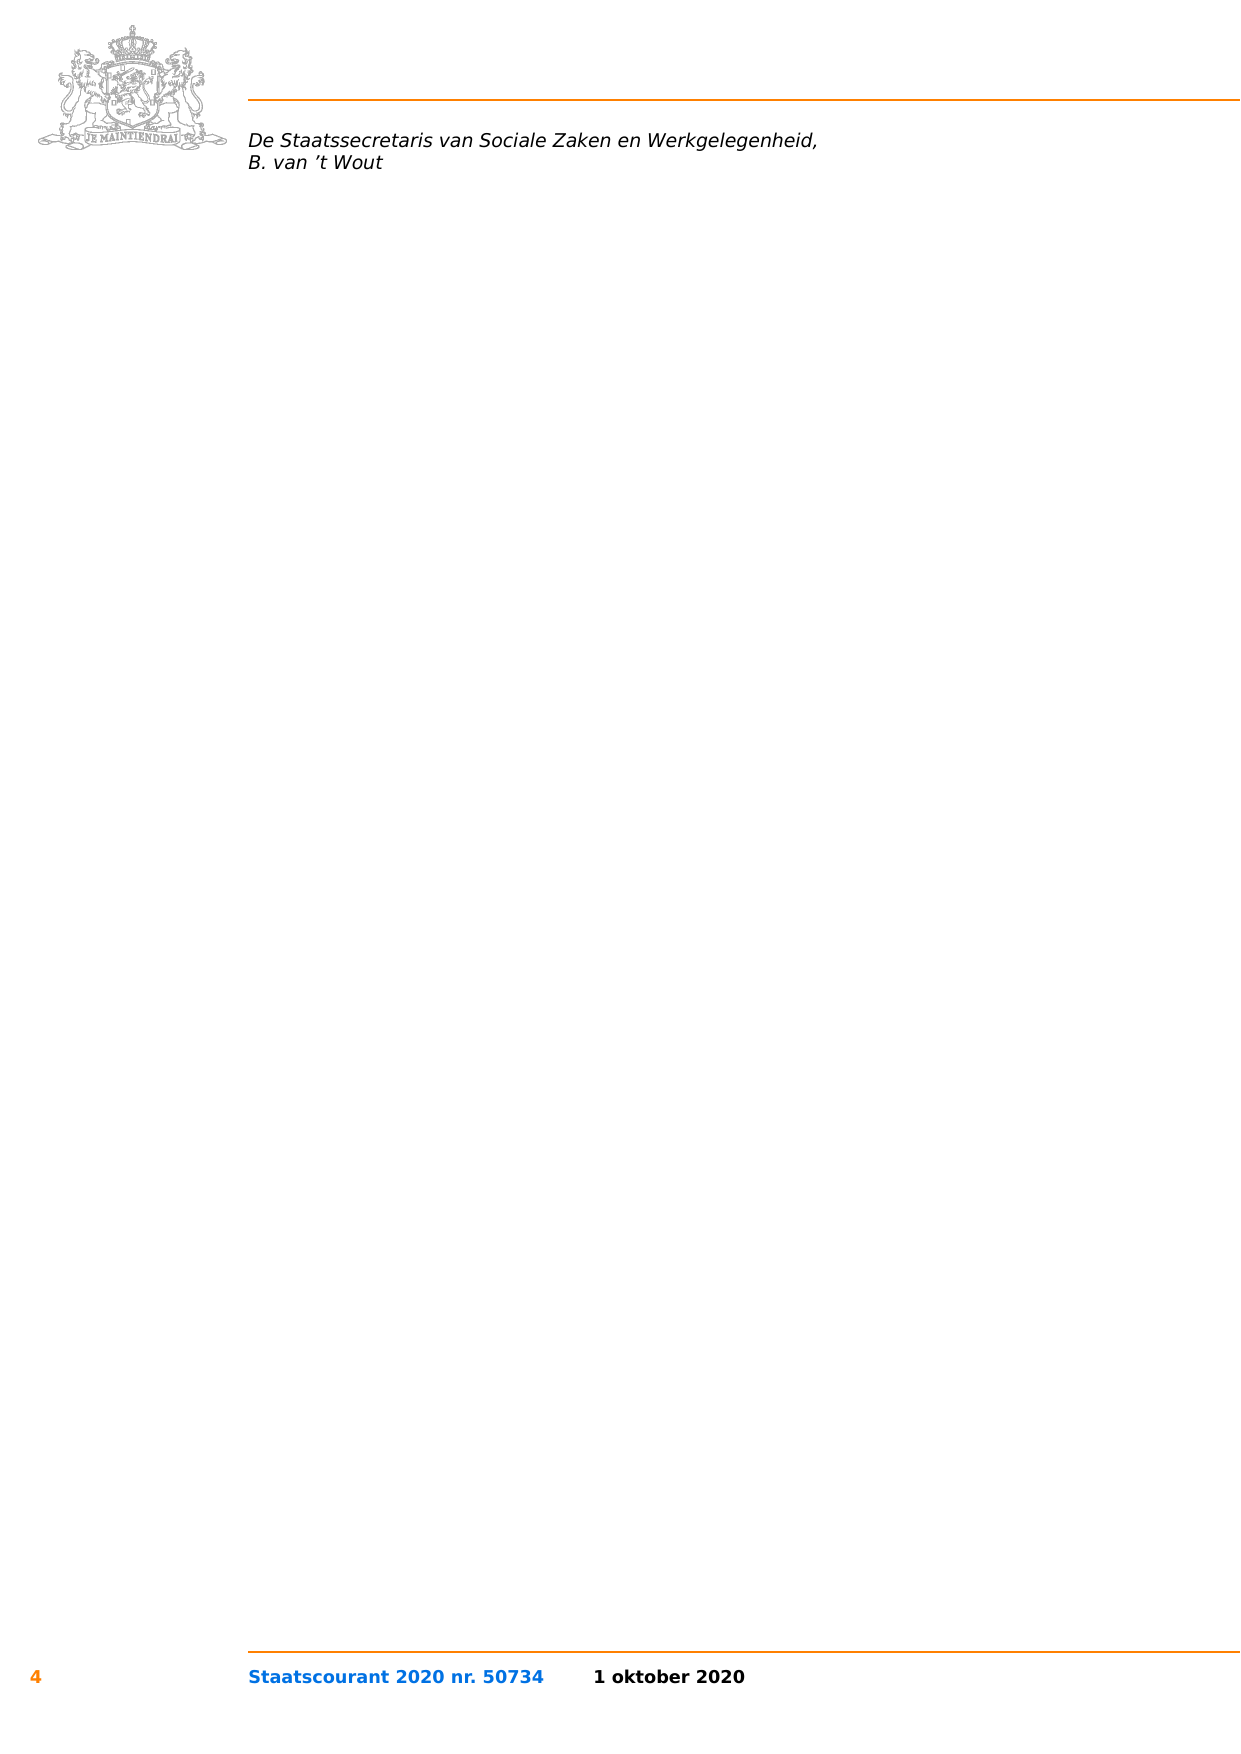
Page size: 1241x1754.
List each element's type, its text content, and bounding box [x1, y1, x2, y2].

text De Staatssecretaris van Sociale Zaken en Werkgelegenheid, B. van ’t Wout [248, 130, 1163, 174]
picture [38, 25, 227, 150]
